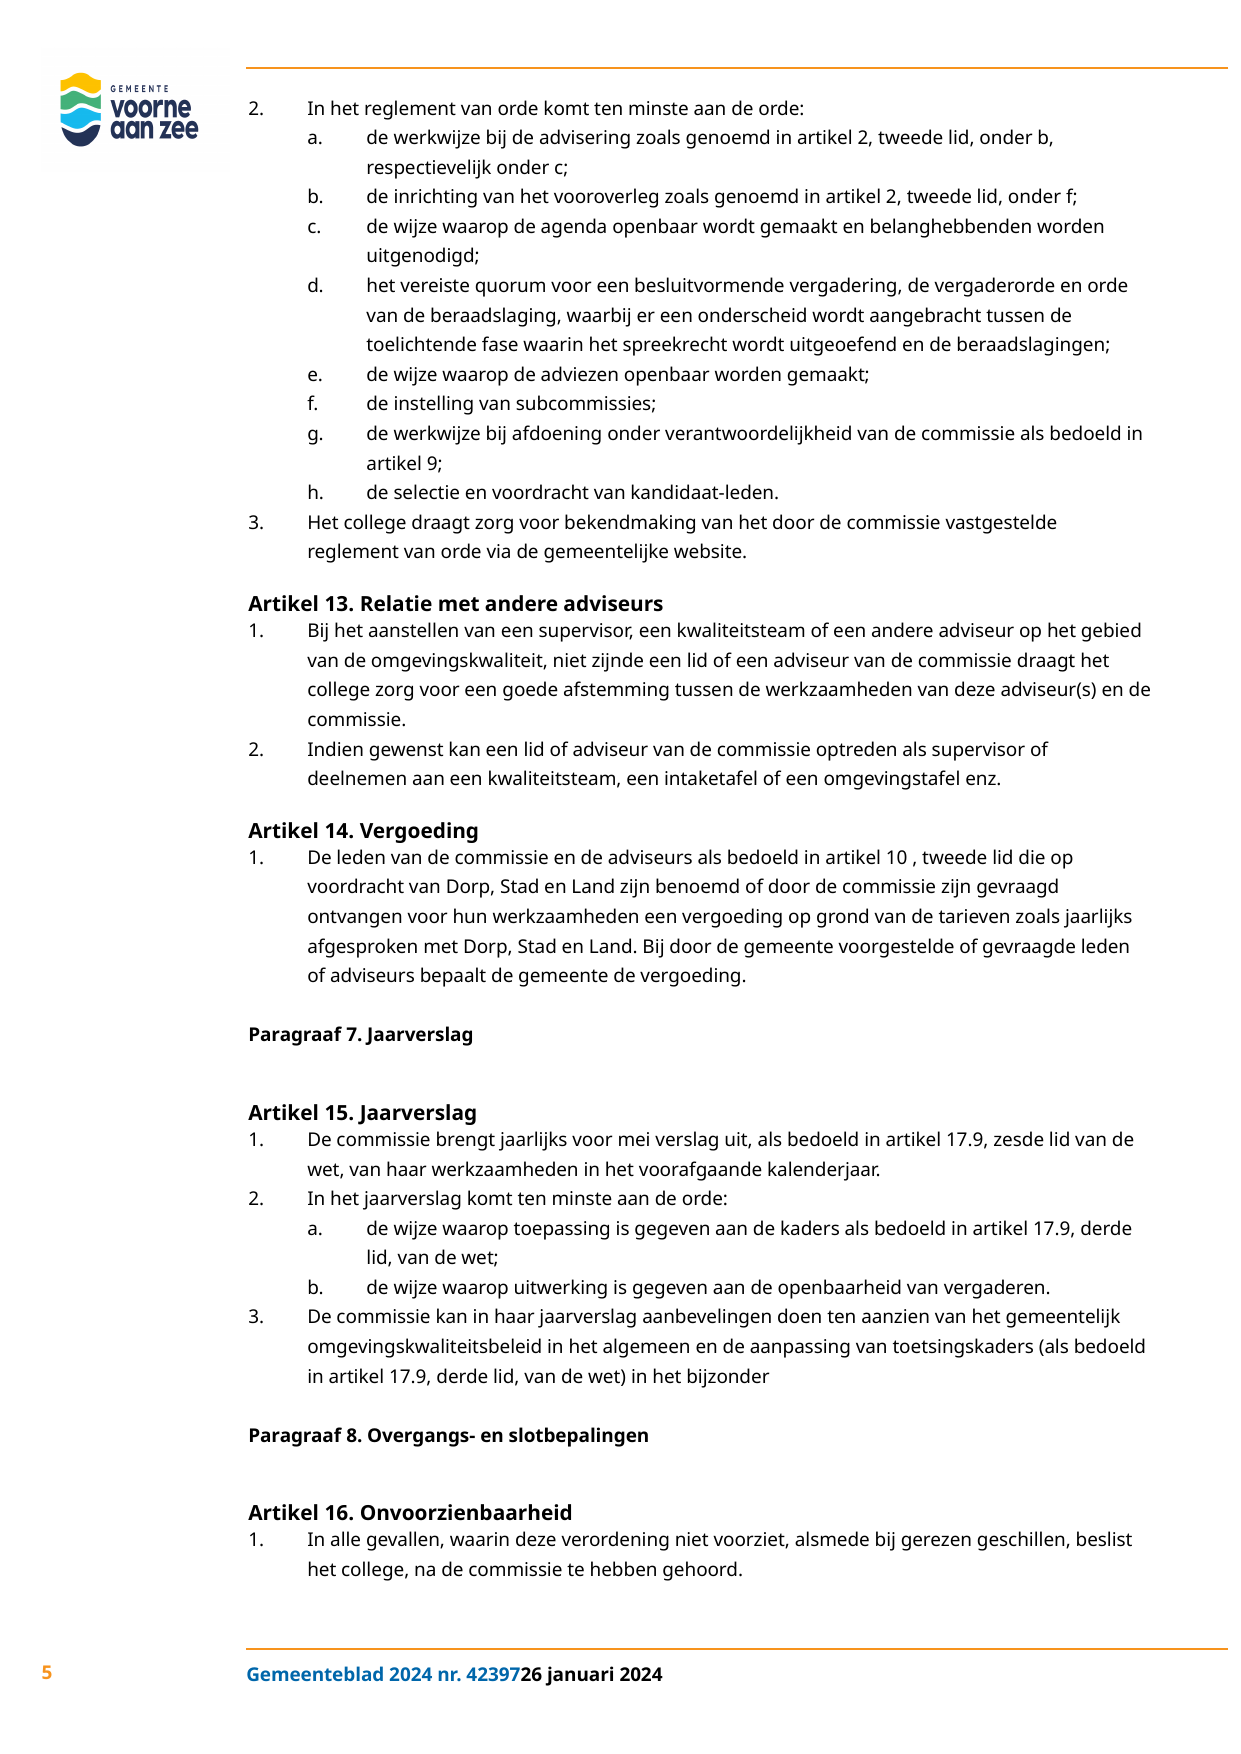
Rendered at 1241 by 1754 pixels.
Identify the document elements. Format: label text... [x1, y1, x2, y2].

text Artikel 15. Jaarverslag [248, 1098, 1152, 1126]
list de instelling van subcommissies; [307, 391, 1152, 416]
list De commissie brengt jaarlijks voor mei verslag uit, als bedoeld in artikel 17.9, zesde lid van de wet, van haar werkzaamheden in het voorafgaande kalenderjaar. [248, 1126, 1152, 1182]
list het vereiste quorum voor een besluitvormende vergadering, de vergaderorde en orde van de beraadslaging, waarbij er een onderscheid wordt aangebracht tussen de toelichtende fase waarin het spreekrecht wordt uitgeoefend en de beraadslagingen; [307, 272, 1152, 357]
text Paragraaf 8. Overgangs- en slotbepalingen [248, 1422, 1152, 1448]
list de inrichting van het vooroverleg zoals genoemd in artikel 2, tweede lid, onder f; [307, 183, 1152, 209]
list de wijze waarop de adviezen openbaar worden gemaakt; [307, 361, 1152, 387]
text Artikel 13. Relatie met andere adviseurs [248, 589, 1152, 617]
text Artikel 16. Onvoorzienbaarheid [248, 1498, 1152, 1527]
list de wijze waarop uitwerking is gegeven aan de openbaarheid van vergaderen. [307, 1274, 1152, 1300]
list In alle gevallen, waarin deze verordening niet voorziet, alsmede bij gerezen geschillen, beslist het college, na de commissie te hebben gehoord. [248, 1527, 1152, 1582]
text Paragraaf 7. Jaarverslag [248, 1022, 1152, 1047]
list De leden van de commissie en de adviseurs als bedoeld in artikel 10 , tweede lid die op voordracht van Dorp, Stad en Land zijn benoemd of door de commissie zijn gevraagd ontvangen voor hun werkzaamheden een vergoeding op grond van de tarieven zoals jaarlijks afgesproken met Dorp, Stad en Land. Bij door de gemeente voorgestelde of gevraagde leden of adviseurs bepaalt de gemeente de vergoeding. [248, 844, 1152, 988]
list de wijze waarop de agenda openbaar wordt gemaakt en belanghebbenden worden uitgenodigd; [307, 213, 1152, 268]
list Bij het aanstellen van een supervisor, een kwaliteitsteam of een andere adviseur op het gebied van de omgevingskwaliteit, niet zijnde een lid of een adviseur van de commissie draagt het college zorg voor een goede afstemming tussen de werkzaamheden van deze adviseur(s) en de commissie. [248, 617, 1152, 732]
list de wijze waarop toepassing is gegeven aan de kaders als bedoeld in artikel 17.9, derde lid, van de wet; [307, 1215, 1152, 1270]
text Artikel 14. Vergoeding [248, 816, 1152, 844]
list de werkwijze bij de advisering zoals genoemd in artikel 2, tweede lid, onder b, respectievelijk onder c; [307, 124, 1152, 180]
list Indien gewenst kan een lid of adviseur van de commissie optreden als supervisor of deelnemen aan een kwaliteitsteam, een intaketafel of een omgevingstafel enz. [248, 736, 1152, 791]
list De commissie kan in haar jaarverslag aanbevelingen doen ten aanzien van het gemeentelijk omgevingskwaliteitsbeleid in het algemeen en de aanpassing van toetsingskaders (als bedoeld in artikel 17.9, derde lid, van de wet) in het bijzonder [248, 1304, 1152, 1389]
picture [41, 47, 231, 172]
list de werkwijze bij afdoening onder verantwoordelijkheid van de commissie als bedoeld in artikel 9; [307, 420, 1152, 476]
list In het reglement van orde komt ten minste aan de orde: [248, 95, 1152, 121]
list de selectie en voordracht van kandidaat-leden. [307, 479, 1152, 505]
list In het jaarverslag komt ten minste aan de orde: [248, 1185, 1152, 1211]
list Het college draagt zorg voor bekendmaking van het door de commissie vastgestelde reglement van orde via de gemeentelijke website. [248, 509, 1152, 564]
